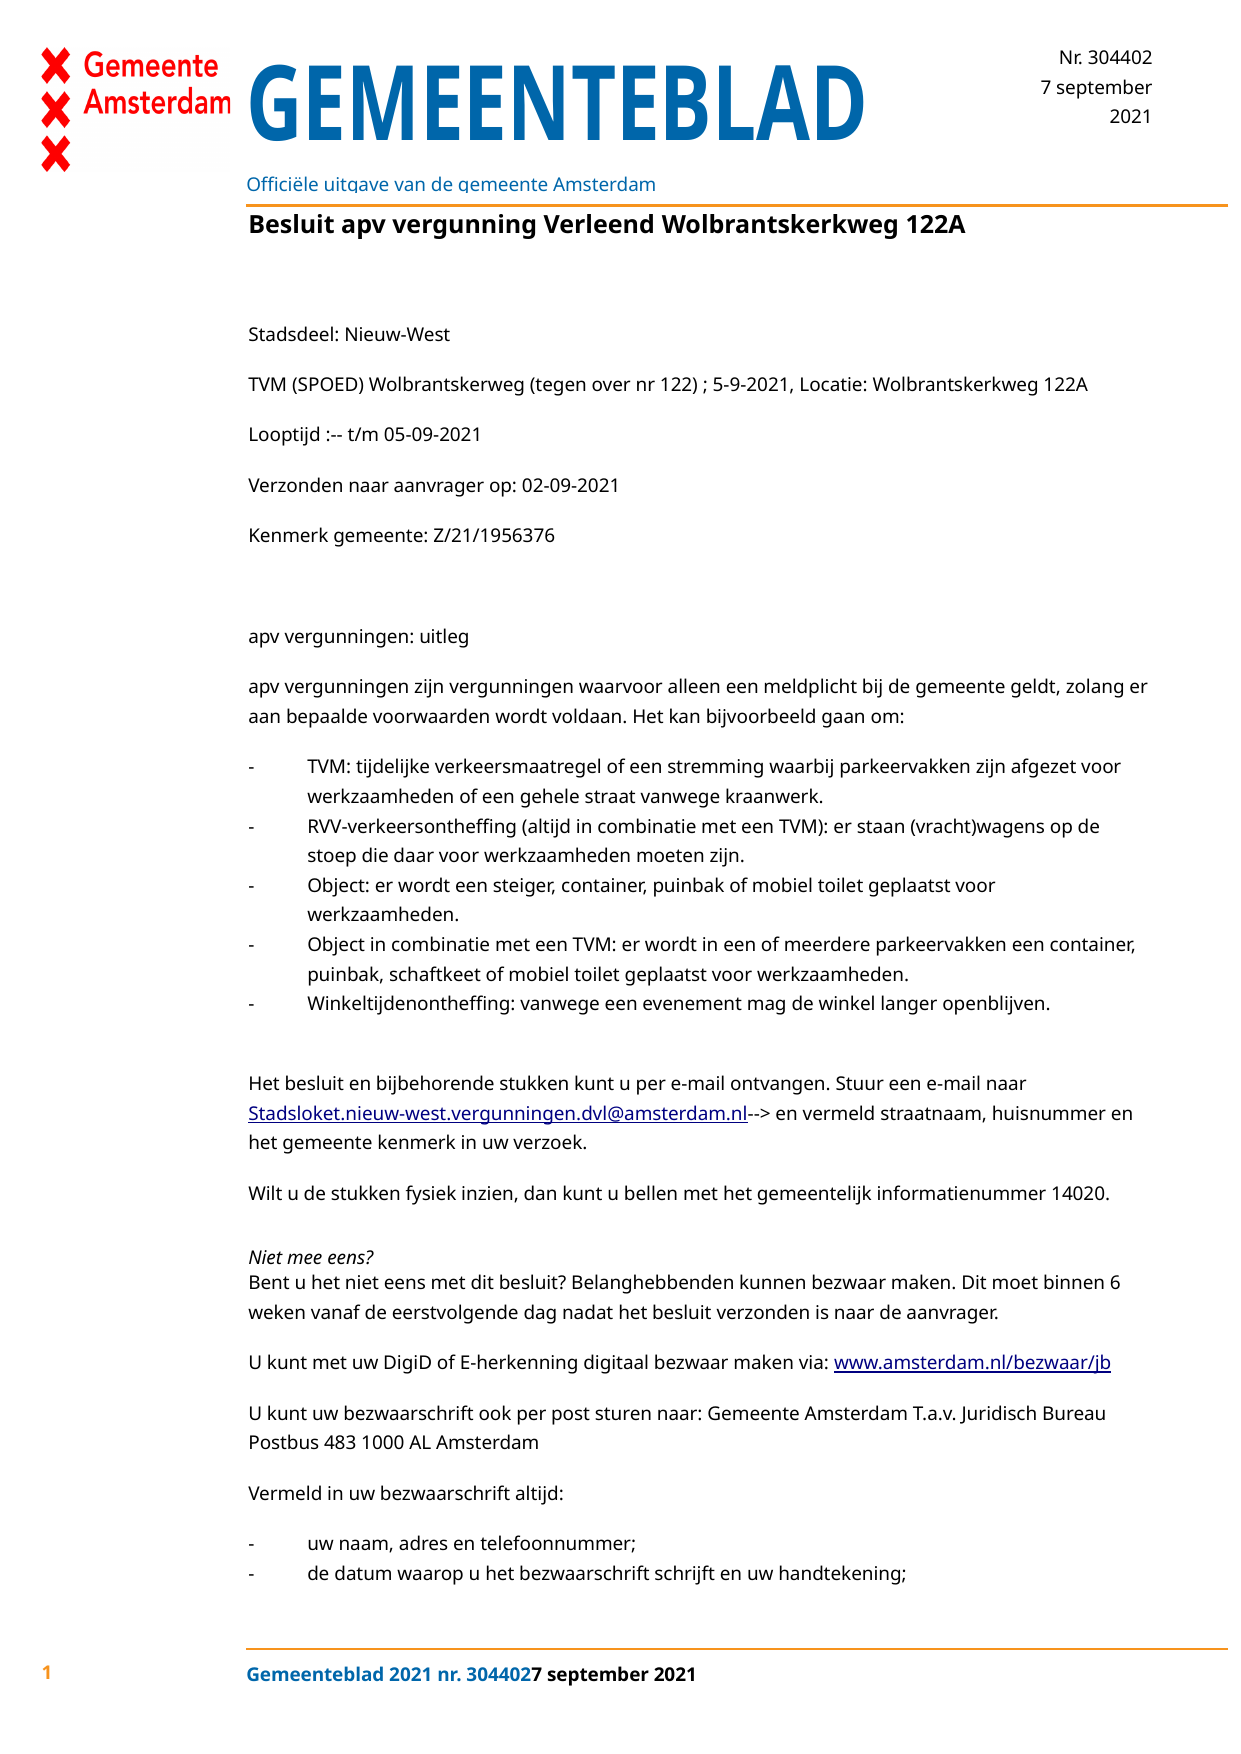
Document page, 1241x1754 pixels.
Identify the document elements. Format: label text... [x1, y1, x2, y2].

list Object in combinatie met een TVM: er wordt in een of meerdere parkeervakken een container, puinbak, schaftkeet of mobiel toilet geplaatst voor werkzaamheden. [248, 931, 1152, 986]
picture [41, 47, 231, 172]
text apv vergunningen: uitleg [248, 623, 1152, 649]
text Looptijd :-- t/m 05-09-2021 [248, 422, 1152, 447]
text U kunt met uw DigiD of E-herkenning digitaal bezwaar maken via: www.amsterdam.nl/bezwaar/jb [248, 1349, 1152, 1375]
text U kunt uw bezwaarschrift ook per post sturen naar: Gemeente Amsterdam T.a.v. Juridisch Bureau Postbus 483 1000 AL Amsterdam [248, 1400, 1152, 1455]
list Winkeltijdenontheffing: vanwege een evenement mag de winkel langer openblijven. [248, 990, 1152, 1016]
list Object: er wordt een steiger, container, puinbak of mobiel toilet geplaatst voor werkzaamheden. [248, 872, 1152, 927]
text Kenmerk gemeente: Z/21/1956376 [248, 522, 1152, 548]
list RVV-verkeersontheffing (altijd in combinatie met een TVM): er staan (vracht)wagens op de stoep die daar voor werkzaamheden moeten zijn. [248, 813, 1152, 868]
text Stadsdeel: Nieuw-West [248, 321, 1152, 346]
text TVM (SPOED) Wolbrantskerweg (tegen over nr 122) ; 5-9-2021, Locatie: Wolbrantskerkweg 122A [248, 371, 1152, 397]
text Wilt u de stukken fysiek inzien, dan kunt u bellen met het gemeentelijk informatienummer 14020. [248, 1180, 1152, 1206]
text Vermeld in uw bezwaarschrift altijd: [248, 1480, 1152, 1506]
text Het besluit en bijbehorende stukken kunt u per e-mail ontvangen. Stuur een e-mail naar Stadsloket.nieuw-west.vergunningen.dvl@amsterdam.nl--> en vermeld straatnaam, huisnummer en het gemeente kenmerk in uw verzoek. [248, 1070, 1152, 1155]
list uw naam, adres en telefoonnummer; [248, 1530, 1152, 1556]
list de datum waarop u het bezwaarschrift schrijft en uw handtekening; [248, 1560, 1152, 1586]
text Verzonden naar aanvrager op: 02-09-2021 [248, 472, 1152, 498]
list TVM: tijdelijke verkeersmaatregel of een stremming waarbij parkeervakken zijn afgezet voor werkzaamheden of een gehele straat vanwege kraanwerk. [248, 754, 1152, 809]
text Besluit apv vergunning Verleend Wolbrantskerkweg 122A [248, 207, 1152, 241]
text Bent u het niet eens met dit besluit? Belanghebbenden kunnen bezwaar maken. Dit moet binnen 6 weken vanaf de eerstvolgende dag nadat het besluit verzonden is naar de aanvrager. [248, 1269, 1152, 1325]
text apv vergunningen zijn vergunningen waarvoor alleen een meldplicht bij de gemeente geldt, zolang er aan bepaalde voorwaarden wordt voldaan. Het kan bijvoorbeeld gaan om: [248, 674, 1152, 729]
text Niet mee eens? [248, 1244, 1152, 1269]
